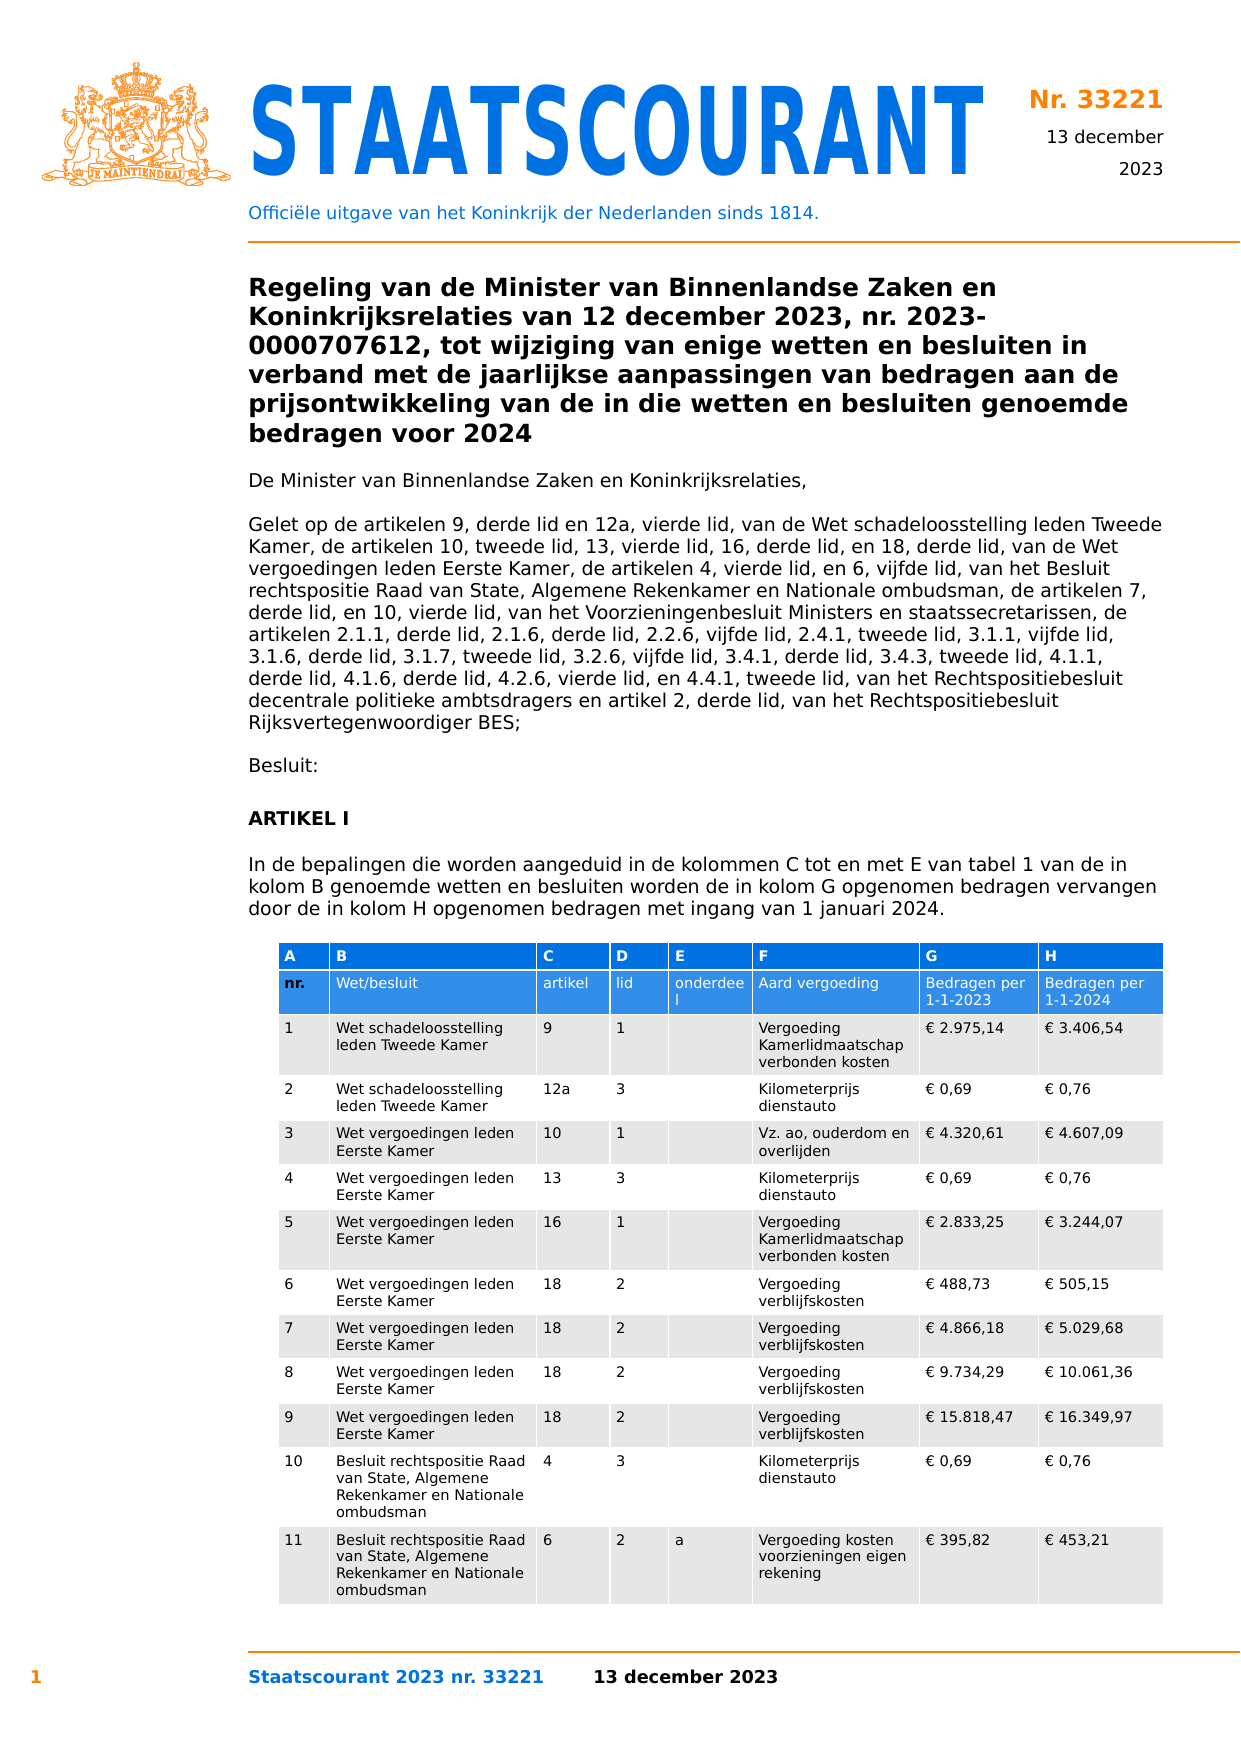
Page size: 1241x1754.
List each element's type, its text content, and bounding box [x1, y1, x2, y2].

table_cell Wet/besluit [330, 971, 536, 1014]
table_cell 3 [279, 1121, 329, 1164]
table_cell € 2.975,14 [920, 1015, 1038, 1075]
table_cell Besluit rechtspositie Raad van State, Algemene Rekenkamer en Nationale ombudsman [330, 1448, 536, 1526]
table_cell [669, 1271, 752, 1314]
table_cell 2 [611, 1527, 668, 1604]
table_cell Wet vergoedingen leden Eerste Kamer [330, 1360, 536, 1403]
table_cell € 3.406,54 [1039, 1015, 1163, 1075]
table_cell Vergoeding verblijfskosten [753, 1360, 919, 1403]
table_cell 4 [537, 1448, 609, 1526]
table_cell 1 [611, 1015, 668, 1075]
table_cell Besluit rechtspositie Raad van State, Algemene Rekenkamer en Nationale ombudsman [330, 1527, 536, 1604]
table_cell € 9.734,29 [920, 1360, 1038, 1403]
table_cell nr. [279, 971, 329, 1014]
table_cell [669, 1076, 752, 1120]
table_cell € 4.607,09 [1039, 1121, 1163, 1164]
table_cell 10 [279, 1448, 329, 1526]
table_cell [669, 1315, 752, 1358]
table_cell € 15.818,47 [920, 1404, 1038, 1447]
table_cell 1 [279, 1015, 329, 1075]
table_cell 16 [537, 1210, 609, 1270]
table_cell 18 [537, 1404, 609, 1447]
table_header G [920, 943, 1038, 969]
table_cell Vz. ao, ouderdom en overlijden [753, 1121, 919, 1164]
table_cell Bedragen per 1-1-2023 [920, 971, 1038, 1014]
table_cell [669, 1165, 752, 1208]
table_cell 2 [611, 1315, 668, 1358]
table_cell Kilometerprijs dienstauto [753, 1165, 919, 1208]
table_cell Vergoeding kosten voorzieningen eigen rekening [753, 1527, 919, 1604]
table_cell 3 [611, 1076, 668, 1120]
table_cell € 3.244,07 [1039, 1210, 1163, 1270]
table_cell € 0,69 [920, 1165, 1038, 1208]
table_cell € 2.833,25 [920, 1210, 1038, 1270]
table_cell 1 [611, 1210, 668, 1270]
table_cell 12a [537, 1076, 609, 1120]
table_cell Wet vergoedingen leden Eerste Kamer [330, 1315, 536, 1358]
table_cell Bedragen per 1-1-2024 [1039, 971, 1163, 1014]
table_cell 8 [279, 1360, 329, 1403]
table_header [25, 62, 248, 241]
table_cell € 505,15 [1039, 1271, 1163, 1314]
table_cell Wet vergoedingen leden Eerste Kamer [330, 1210, 536, 1270]
table_cell 3 [611, 1448, 668, 1526]
table_cell 10 [537, 1121, 609, 1164]
table_header E [669, 943, 752, 969]
table_cell [669, 1360, 752, 1403]
table_cell 11 [279, 1527, 329, 1604]
table_header Nr. 33221 [998, 62, 1240, 121]
table_cell [669, 1015, 752, 1075]
table_cell lid [611, 971, 668, 1014]
table_header C [537, 943, 609, 969]
table_cell [669, 1404, 752, 1447]
table_cell € 5.029,68 [1039, 1315, 1163, 1358]
table_cell € 0,76 [1039, 1076, 1163, 1120]
table_cell € 0,69 [920, 1076, 1038, 1120]
table_cell 6 [279, 1271, 329, 1314]
table_cell 18 [537, 1360, 609, 1403]
table_cell Kilometerprijs dienstauto [753, 1448, 919, 1526]
picture [41, 62, 231, 186]
table_cell Aard vergoeding [753, 971, 919, 1014]
subtitle Regeling van de Minister van Binnenlandse Zaken en Koninkrijksrelaties van 12 december 2023, nr. 2023-0000707612, tot wijziging van enige wetten en besluiten in verband met de jaarlijkse aanpassingen van bedragen aan de prijsontwikkeling van de in die wetten en besluiten genoemde bedragen voor 2024 [248, 273, 1163, 448]
table_cell Wet vergoedingen leden Eerste Kamer [330, 1271, 536, 1314]
table_header D [611, 943, 668, 969]
table_cell 3 [611, 1165, 668, 1208]
table_cell 1 [611, 1121, 668, 1164]
table_cell [669, 1448, 752, 1526]
table_cell 13 december [998, 121, 1240, 153]
table_cell Vergoeding verblijfskosten [753, 1315, 919, 1358]
table_cell € 10.061,36 [1039, 1360, 1163, 1403]
table_cell 2023 [998, 153, 1240, 203]
table_cell Vergoeding Kamerlidmaatschap verbonden kosten [753, 1015, 919, 1075]
table_cell 13 [537, 1165, 609, 1208]
table_cell Wet vergoedingen leden Eerste Kamer [330, 1165, 536, 1208]
table_cell 18 [537, 1271, 609, 1314]
table_cell € 4.866,18 [920, 1315, 1038, 1358]
text Besluit: [248, 755, 1163, 777]
table_cell Kilometerprijs dienstauto [753, 1076, 919, 1120]
table_cell 2 [611, 1271, 668, 1314]
table_cell Vergoeding Kamerlidmaatschap verbonden kosten [753, 1210, 919, 1270]
table_cell 2 [611, 1404, 668, 1447]
table_cell € 395,82 [920, 1527, 1038, 1604]
table_cell € 0,76 [1039, 1165, 1163, 1208]
text In de bepalingen die worden aangeduid in de kolommen C tot en met E van tabel 1 van de in kolom B genoemde wetten en besluiten worden de in kolom G opgenomen bedragen vervangen door de in kolom H opgenomen bedragen met ingang van 1 januari 2024. [248, 854, 1163, 920]
text Gelet op de artikelen 9, derde lid en 12a, vierde lid, van de Wet schadeloosstelling leden Tweede Kamer, de artikelen 10, tweede lid, 13, vierde lid, 16, derde lid, en 18, derde lid, van de Wet vergoedingen leden Eerste Kamer, de artikelen 4, vierde lid, en 6, vijfde lid, van het Besluit rechtspositie Raad van State, Algemene Rekenkamer en Nationale ombudsman, de artikelen 7, derde lid, en 10, vierde lid, van het Voorzieningenbesluit Ministers en staatssecretarissen, de artikelen 2.1.1, derde lid, 2.1.6, derde lid, 2.2.6, vijfde lid, 2.4.1, tweede lid, 3.1.1, vijfde lid, 3.1.6, derde lid, 3.1.7, tweede lid, 3.2.6, vijfde lid, 3.4.1, derde lid, 3.4.3, tweede lid, 4.1.1, derde lid, 4.1.6, derde lid, 4.2.6, vierde lid, en 4.4.1, tweede lid, van het Rechtspositiebesluit decentrale politieke ambtsdragers en artikel 2, derde lid, van het Rechtspositiebesluit Rijksvertegenwoordiger BES; [248, 514, 1163, 733]
table_cell 2 [279, 1076, 329, 1120]
table_cell 9 [537, 1015, 609, 1075]
table_cell artikel [537, 971, 609, 1014]
table_header STAATSCOURANT [248, 62, 998, 203]
table_cell onderdeel [669, 971, 752, 1014]
table_cell Wet schadeloosstelling leden Tweede Kamer [330, 1015, 536, 1075]
table_cell € 488,73 [920, 1271, 1038, 1314]
table_cell Officiële uitgave van het Koninkrijk der Nederlanden sinds 1814. [248, 203, 1240, 241]
table_header B [330, 943, 536, 969]
table_cell 5 [279, 1210, 329, 1270]
table_cell € 4.320,61 [920, 1121, 1038, 1164]
table_cell € 0,69 [920, 1448, 1038, 1526]
table_cell 6 [537, 1527, 609, 1604]
table_cell [669, 1121, 752, 1164]
table_cell € 453,21 [1039, 1527, 1163, 1604]
table_cell 7 [279, 1315, 329, 1358]
table_cell 4 [279, 1165, 329, 1208]
text De Minister van Binnenlandse Zaken en Koninkrijksrelaties, [248, 470, 1163, 492]
table_header F [753, 943, 919, 969]
table_cell Wet vergoedingen leden Eerste Kamer [330, 1404, 536, 1447]
table_cell [669, 1210, 752, 1270]
table_cell 2 [611, 1360, 668, 1403]
table_cell € 16.349,97 [1039, 1404, 1163, 1447]
table_cell a [669, 1527, 752, 1604]
table_cell Wet vergoedingen leden Eerste Kamer [330, 1121, 536, 1164]
table_cell 9 [279, 1404, 329, 1447]
table_cell Vergoeding verblijfskosten [753, 1271, 919, 1314]
table_cell € 0,76 [1039, 1448, 1163, 1526]
table_header H [1039, 943, 1163, 969]
table_cell Wet schadeloosstelling leden Tweede Kamer [330, 1076, 536, 1120]
table_cell 18 [537, 1315, 609, 1358]
subtitle ARTIKEL I [248, 807, 1163, 829]
table_header A [279, 943, 329, 969]
table_cell Vergoeding verblijfskosten [753, 1404, 919, 1447]
